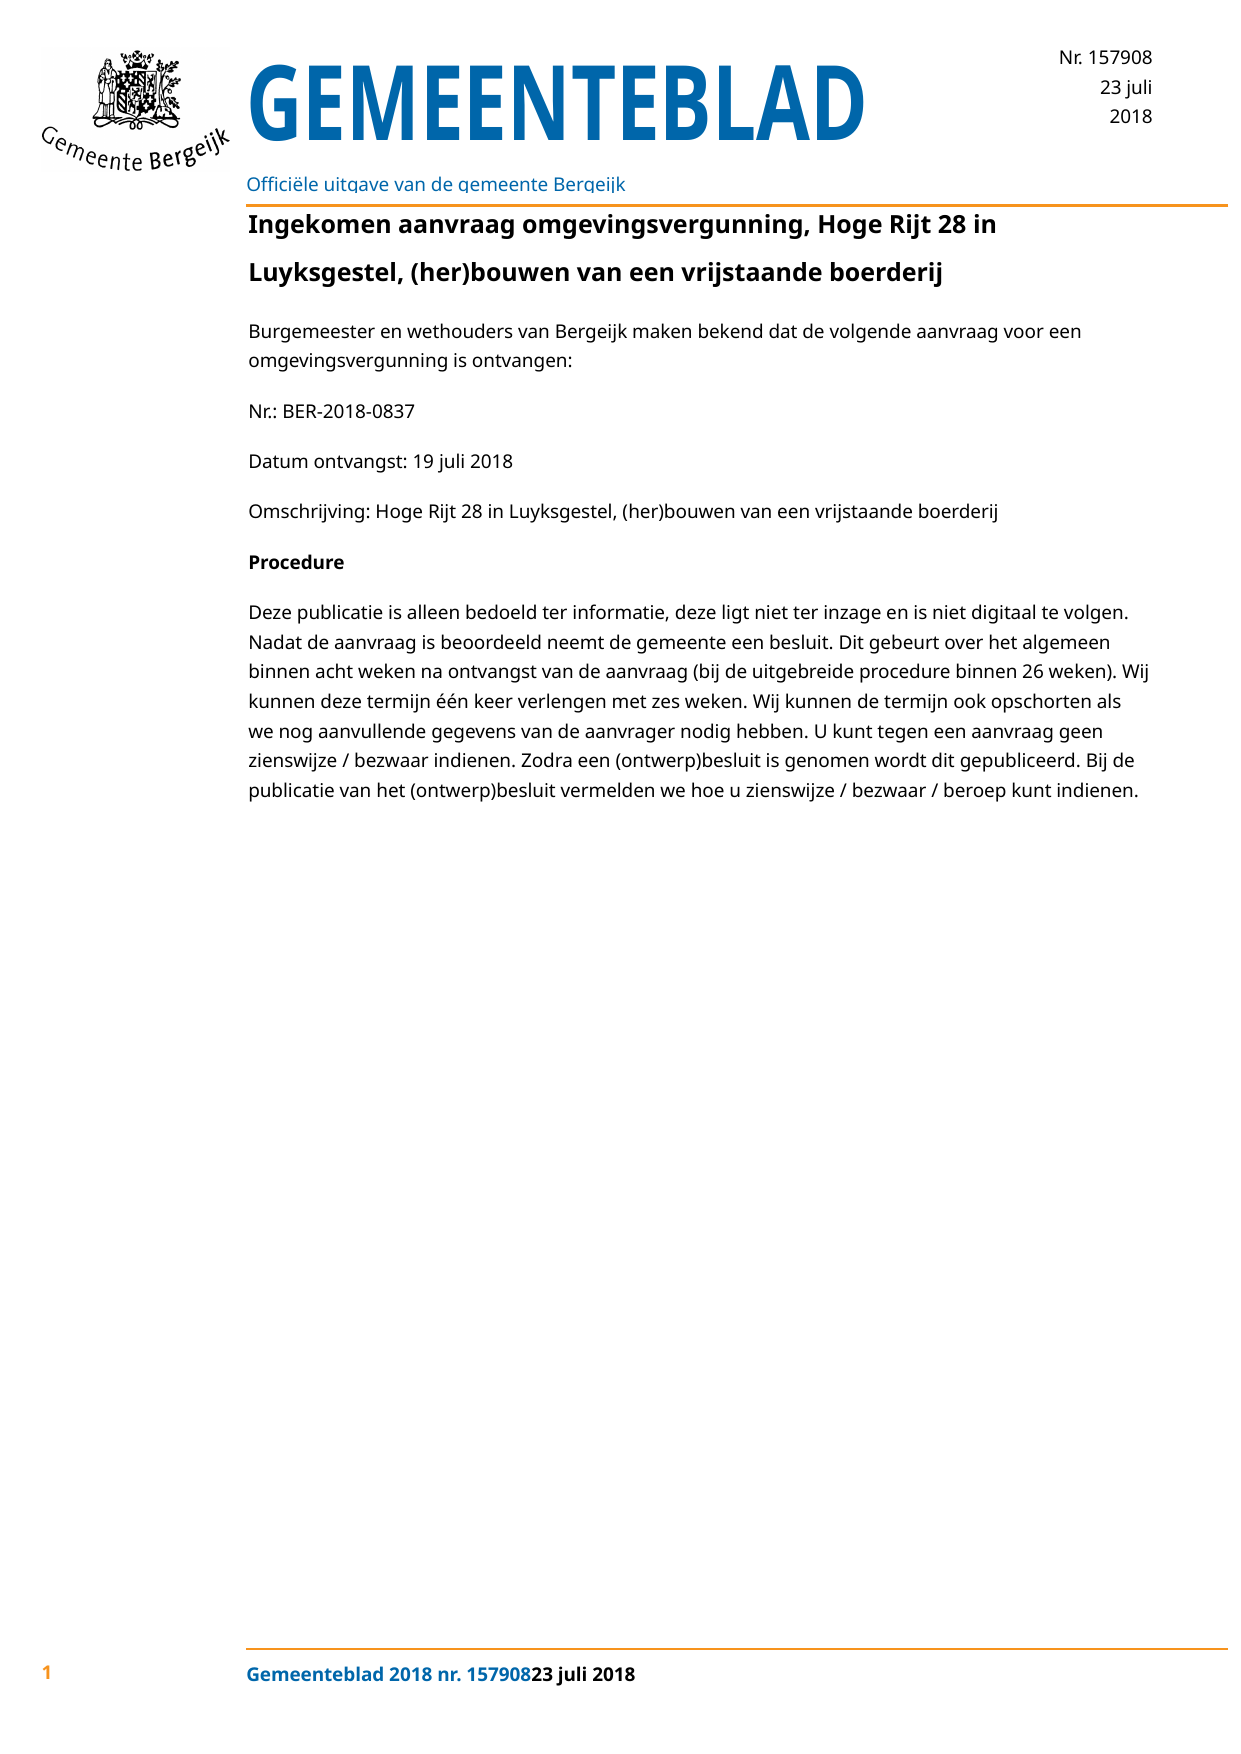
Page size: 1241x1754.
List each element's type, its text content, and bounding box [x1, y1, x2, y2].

text Omschrijving: Hoge Rijt 28 in Luyksgestel, (her)bouwen van een vrijstaande boerderij [248, 499, 1152, 524]
text Ingekomen aanvraag omgevingsvergunning, Hoge Rijt 28 in Luyksgestel, (her)bouwen van een vrijstaande boerderij [248, 207, 1152, 288]
text Deze publicatie is alleen bedoeld ter informatie, deze ligt niet ter inzage en is niet digitaal te volgen. Nadat de aanvraag is beoordeeld neemt de gemeente een besluit. Dit gebeurt over het algemeen binnen acht weken na ontvangst van de aanvraag (bij de uitgebreide procedure binnen 26 weken). Wij kunnen deze termijn één keer verlengen met zes weken. Wij kunnen de termijn ook opschorten als we nog aanvullende gegevens van de aanvrager nodig hebben. U kunt tegen een aanvraag geen zienswijze / bezwaar indienen. Zodra een (ontwerp)besluit is genomen wordt dit gepubliceerd. Bij de publicatie van het (ontwerp)besluit vermelden we hoe u zienswijze / bezwaar / beroep kunt indienen. [248, 599, 1152, 803]
picture [41, 47, 231, 172]
text Nr.: BER-2018-0837 [248, 398, 1152, 424]
text Burgemeester en wethouders van Bergeijk maken bekend dat de volgende aanvraag voor een omgevingsvergunning is ontvangen: [248, 318, 1152, 373]
text Datum ontvangst: 19 juli 2018 [248, 448, 1152, 474]
text Procedure [248, 549, 1152, 575]
